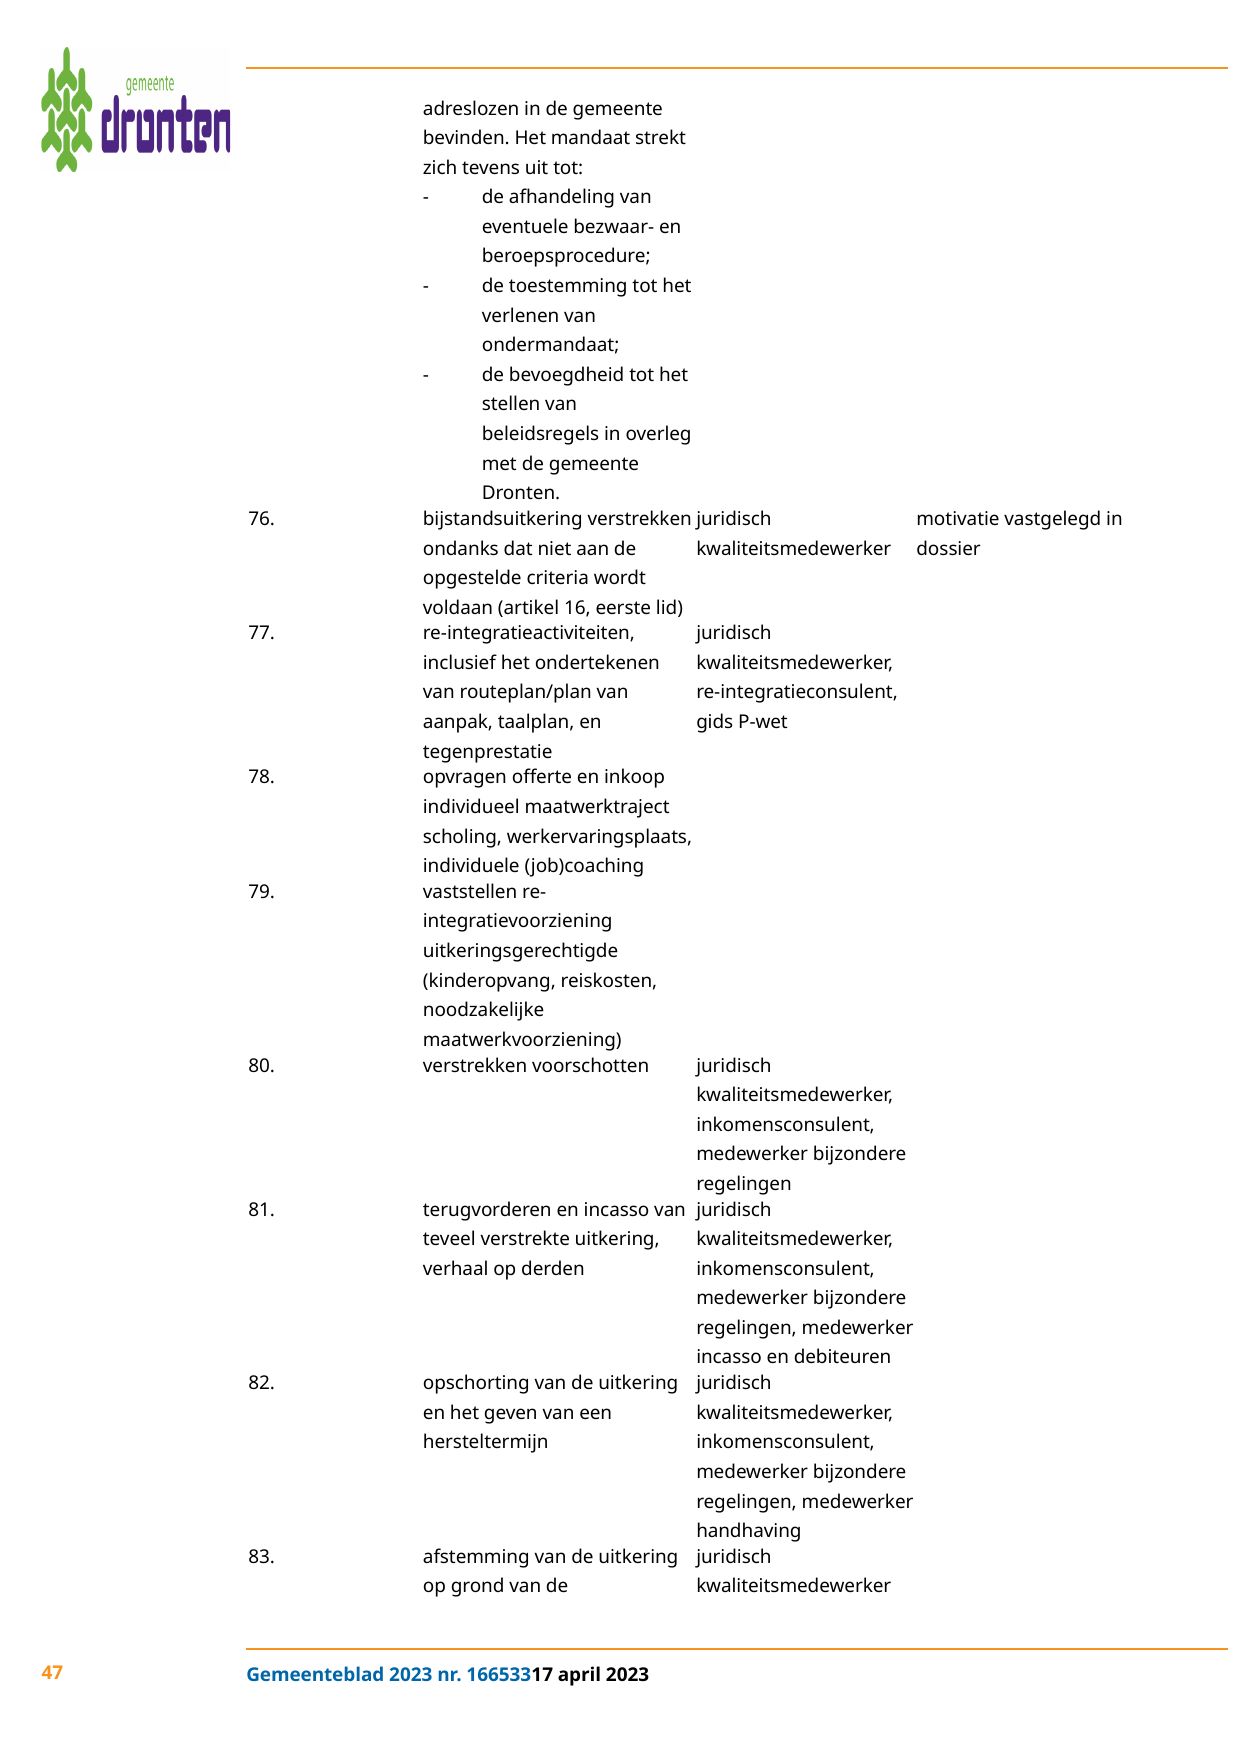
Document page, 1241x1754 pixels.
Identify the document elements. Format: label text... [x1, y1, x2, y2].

table_cell vaststellen re-integratievoorziening uitkeringsgerechtigde (kinderopvang, reiskosten, noodzakelijke maatwerkvoorziening) [423, 878, 696, 1052]
table_cell 80. [248, 1052, 423, 1196]
table_cell terugvorderen en incasso van teveel verstrekte uitkering, verhaal op derden [423, 1196, 696, 1369]
table_cell 81. [248, 1196, 423, 1369]
table_cell [916, 95, 1152, 505]
table_cell 83. [248, 1543, 423, 1598]
table_cell juridisch kwaliteitsmedewerker, inkomensconsulent, medewerker bijzondere regelingen [696, 1052, 916, 1196]
table_cell juridisch kwaliteitsmedewerker, inkomensconsulent, medewerker bijzondere regelingen, medewerker incasso en debiteuren [696, 1196, 916, 1369]
table_cell 82. [248, 1370, 423, 1543]
table_cell juridisch kwaliteitsmedewerker, re-integratieconsulent, gids P-wet [696, 620, 916, 1052]
table_cell [916, 620, 1152, 1052]
table_cell verstrekken voorschotten [423, 1052, 696, 1196]
table_cell juridisch kwaliteitsmedewerker [696, 1543, 916, 1598]
table_cell [916, 1370, 1152, 1543]
table_cell afstemming van de uitkering op grond van de [423, 1543, 696, 1598]
table_cell opvragen offerte en inkoop individueel maatwerktraject scholing, werkervaringsplaats, individuele (job)coaching [423, 764, 696, 878]
table_cell 77. [248, 620, 423, 764]
table_cell motivatie vastgelegd in dossier [916, 505, 1152, 619]
table_cell 78. [248, 764, 423, 878]
table_cell adreslozen in de gemeente bevinden. Het mandaat strekt zich tevens uit tot: de afhandeling van eventuele bezwaar- en beroepsprocedure; de toestemming tot het verlenen van ondermandaat; de bevoegdheid tot het stellen van beleidsregels in overleg met de gemeente Dronten. [423, 95, 696, 505]
table_cell [916, 1052, 1152, 1196]
picture [41, 47, 231, 172]
table_cell [248, 95, 423, 505]
table_cell [916, 1543, 1152, 1598]
table_cell re-integratieactiviteiten, inclusief het ondertekenen van routeplan/plan van aanpak, taalplan, en tegenprestatie [423, 620, 696, 764]
table_cell [696, 95, 916, 505]
table_cell opschorting van de uitkering en het geven van een hersteltermijn [423, 1370, 696, 1543]
table_cell [916, 1196, 1152, 1369]
table_cell 79. [248, 878, 423, 1052]
table_cell juridisch kwaliteitsmedewerker, inkomensconsulent, medewerker bijzondere regelingen, medewerker handhaving [696, 1370, 916, 1543]
table_cell juridisch kwaliteitsmedewerker [696, 505, 916, 619]
table_cell 76. [248, 505, 423, 619]
table_cell bijstandsuitkering verstrekken ondanks dat niet aan de opgestelde criteria wordt voldaan (artikel 16, eerste lid) [423, 505, 696, 619]
